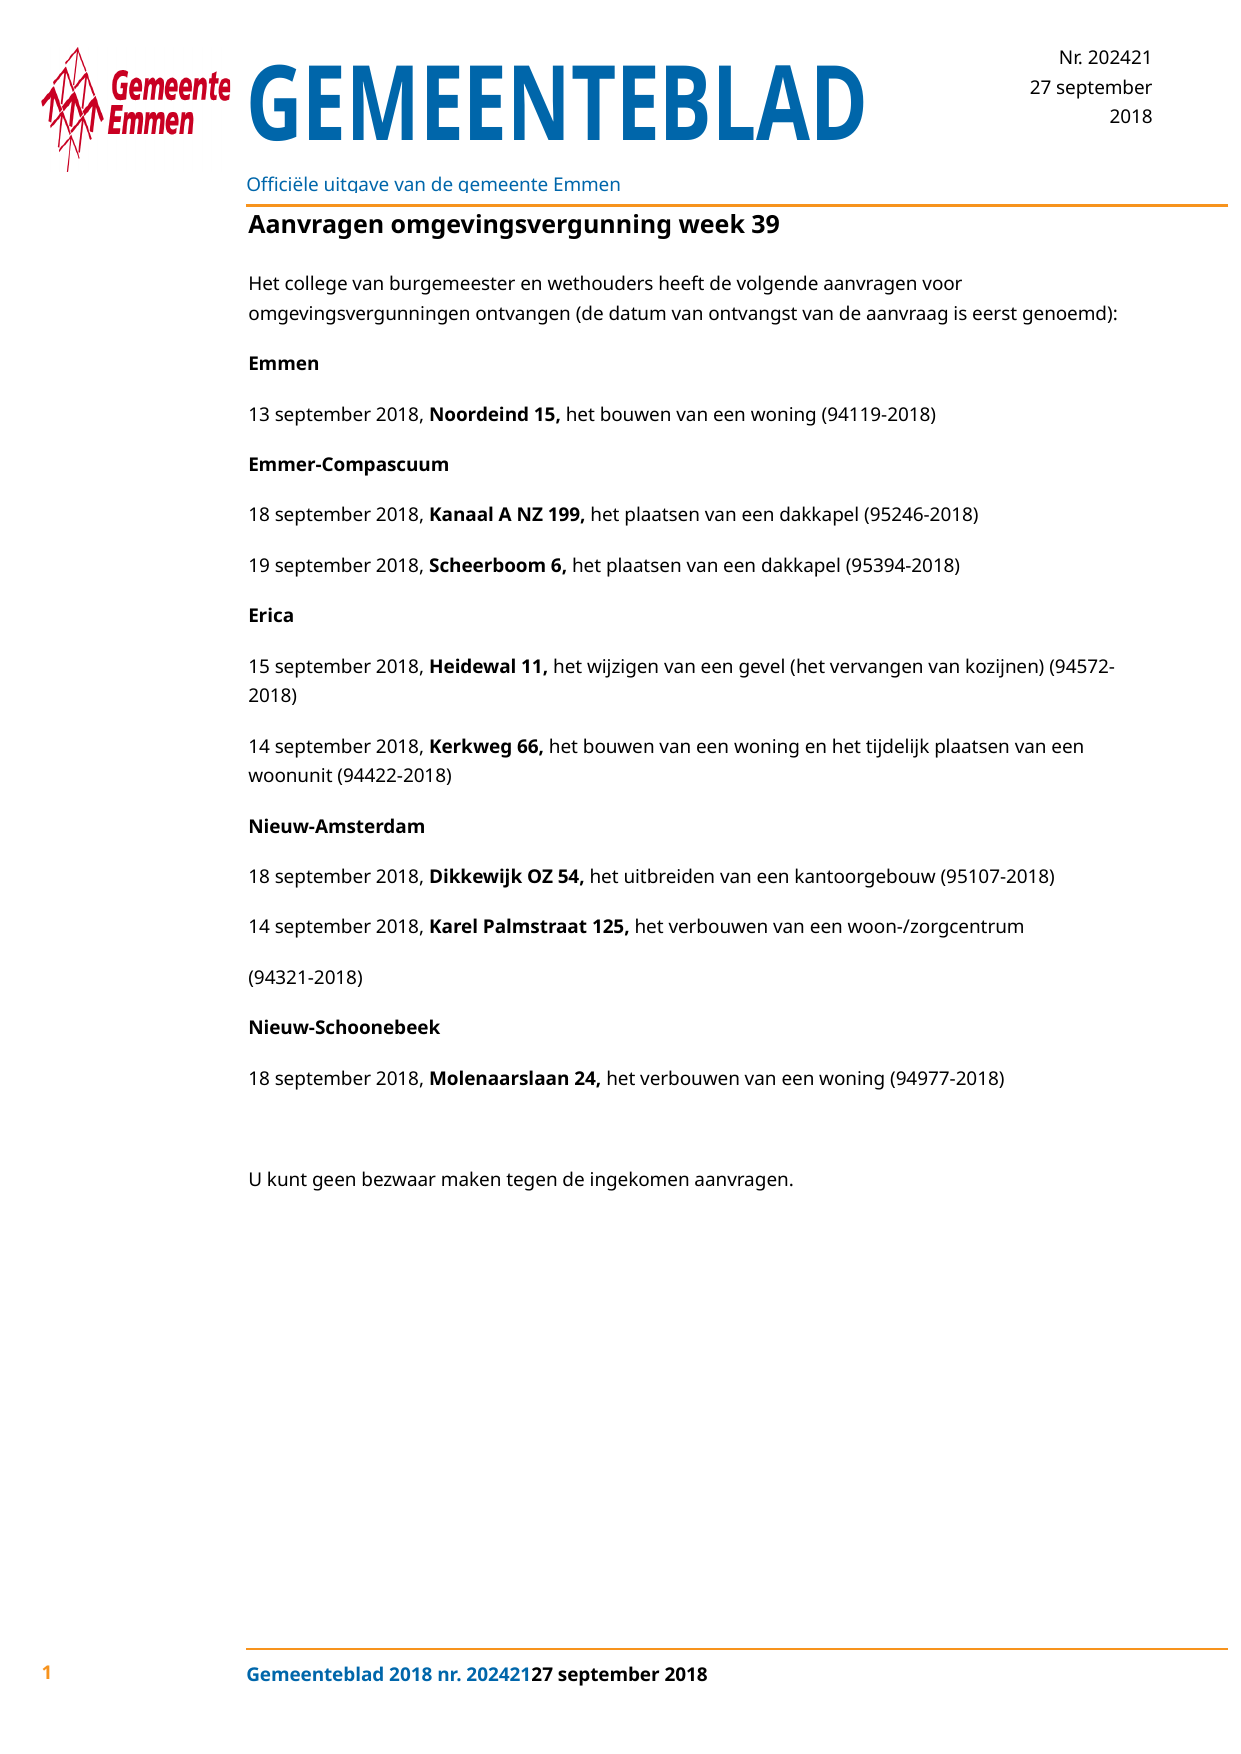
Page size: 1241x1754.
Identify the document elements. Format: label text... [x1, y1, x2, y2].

text Emmer-Compascuum [248, 451, 1152, 477]
text Nieuw-Schoonebeek [248, 1014, 1152, 1040]
text 18 september 2018, Dikkewijk OZ 54, het uitbreiden van een kantoorgebouw (95107-2018) [248, 863, 1152, 889]
text Het college van burgemeester en wethouders heeft de volgende aanvragen voor omgevingsvergunningen ontvangen (de datum van ontvangst van de aanvraag is eerst genoemd): [248, 270, 1152, 326]
text 13 september 2018, Noordeind 15, het bouwen van een woning (94119-2018) [248, 401, 1152, 426]
text U kunt geen bezwaar maken tegen de ingekomen aanvragen. [248, 1166, 1152, 1191]
text 18 september 2018, Molenaarslaan 24, het verbouwen van een woning (94977-2018) [248, 1065, 1152, 1091]
text 18 september 2018, Kanaal A NZ 199, het plaatsen van een dakkapel (95246-2018) [248, 502, 1152, 527]
text Erica [248, 602, 1152, 628]
text Nieuw-Amsterdam [248, 813, 1152, 838]
text (94321-2018) [248, 964, 1152, 990]
text Emmen [248, 350, 1152, 376]
text 14 september 2018, Karel Palmstraat 125, het verbouwen van een woon-/zorgcentrum [248, 914, 1152, 939]
text 15 september 2018, Heidewal 11, het wijzigen van een gevel (het vervangen van kozijnen) (94572-2018) [248, 653, 1152, 708]
text Aanvragen omgevingsvergunning week 39 [248, 207, 1152, 241]
text 14 september 2018, Kerkweg 66, het bouwen van een woning en het tijdelijk plaatsen van een woonunit (94422-2018) [248, 733, 1152, 788]
text 19 september 2018, Scheerboom 6, het plaatsen van een dakkapel (95394-2018) [248, 552, 1152, 578]
picture [41, 47, 231, 172]
